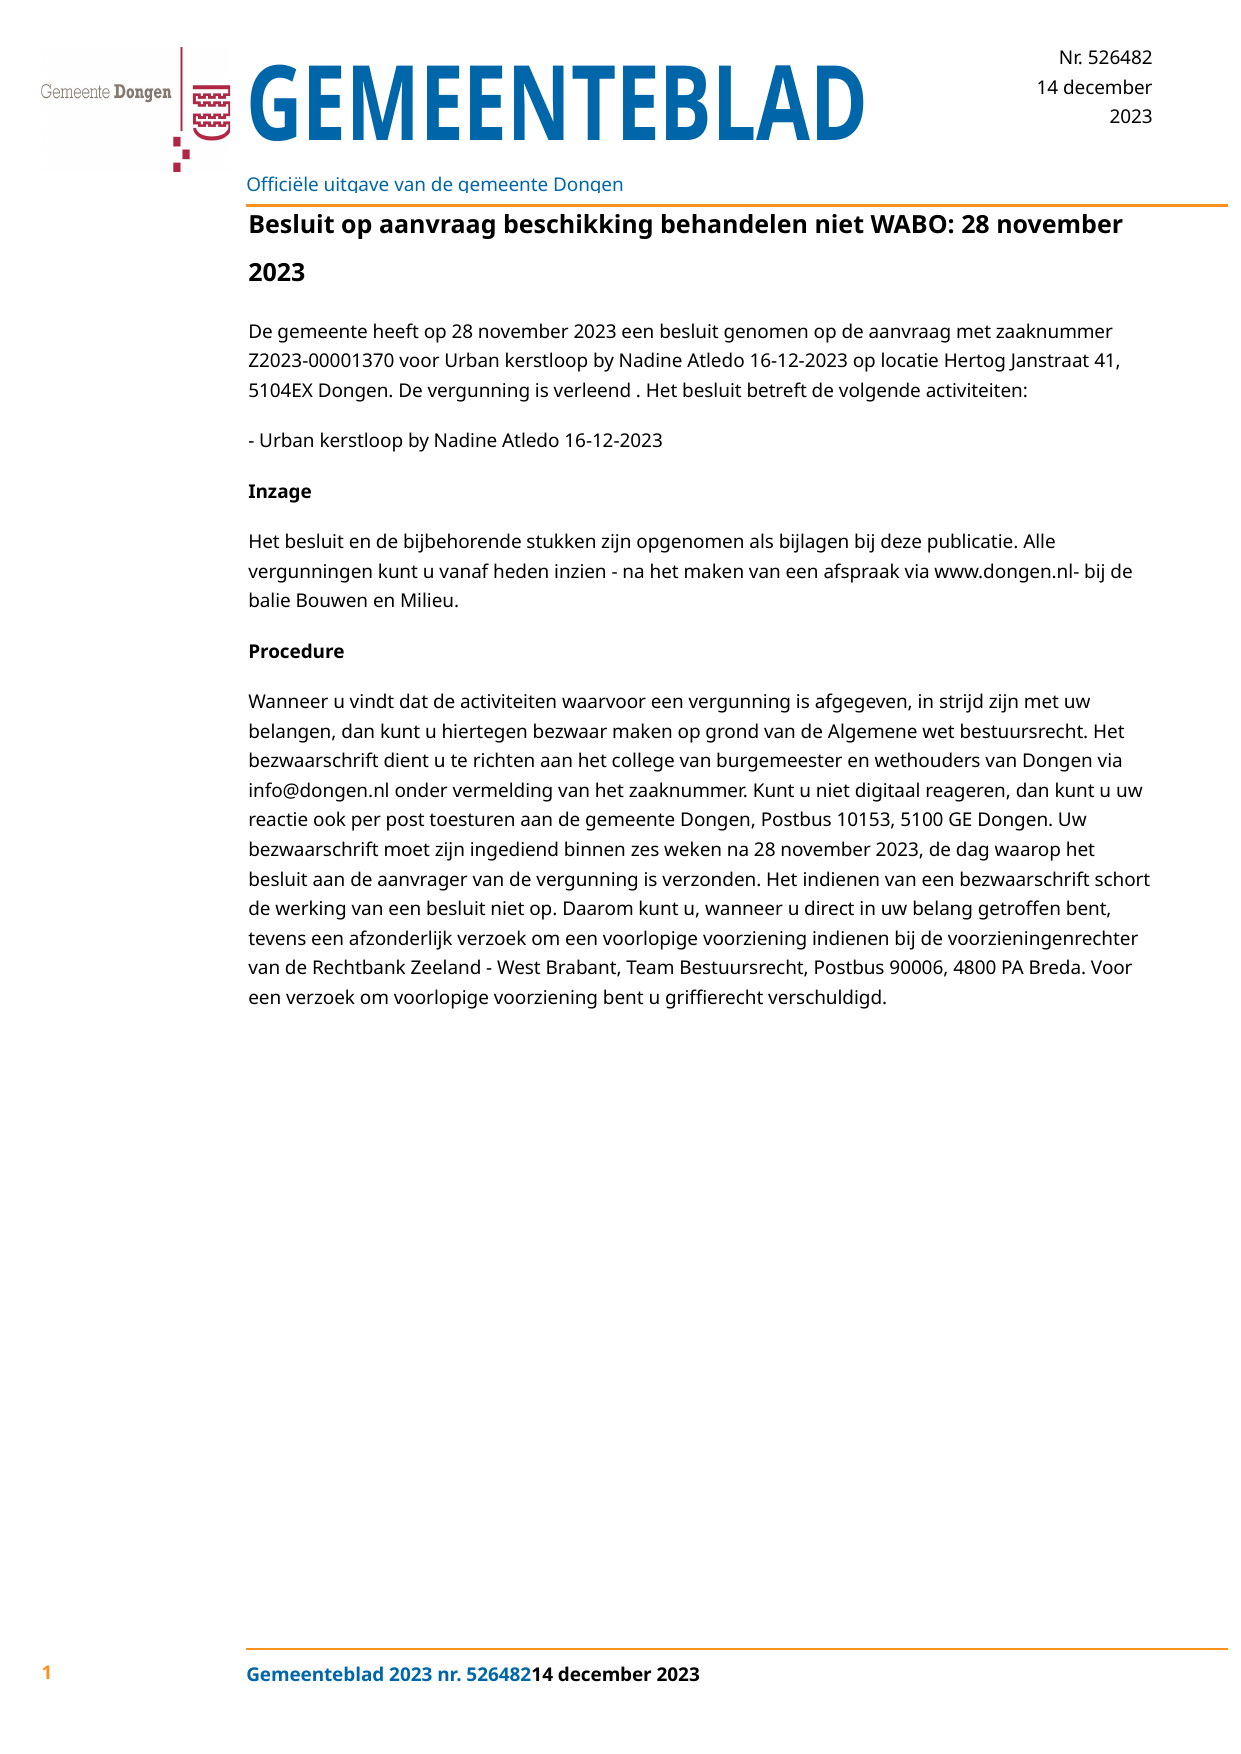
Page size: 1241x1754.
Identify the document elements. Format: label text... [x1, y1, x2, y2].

text Inzage [248, 478, 1152, 504]
text De gemeente heeft op 28 november 2023 een besluit genomen op de aanvraag met zaaknummer Z2023-00001370 voor Urban kerstloop by Nadine Atledo 16-12-2023 op locatie Hertog Janstraat 41, 5104EX Dongen. De vergunning is verleend . Het besluit betreft de volgende activiteiten: [248, 318, 1152, 403]
text Het besluit en de bijbehorende stukken zijn opgenomen als bijlagen bij deze publicatie. Alle vergunningen kunt u vanaf heden inzien - na het maken van een afspraak via www.dongen.nl- bij de balie Bouwen en Milieu. [248, 528, 1152, 613]
text Wanneer u vindt dat de activiteiten waarvoor een vergunning is afgegeven, in strijd zijn met uw belangen, dan kunt u hiertegen bezwaar maken op grond van de Algemene wet bestuursrecht. Het bezwaarschrift dient u te richten aan het college van burgemeester en wethouders van Dongen via info@dongen.nl onder vermelding van het zaaknummer. Kunt u niet digitaal reageren, dan kunt u uw reactie ook per post toesturen aan de gemeente Dongen, Postbus 10153, 5100 GE Dongen. Uw bezwaarschrift moet zijn ingediend binnen zes weken na 28 november 2023, de dag waarop het besluit aan de aanvrager van de vergunning is verzonden. Het indienen van een bezwaarschrift schort de werking van een besluit niet op. Daarom kunt u, wanneer u direct in uw belang getroffen bent, tevens een afzonderlijk verzoek om een voorlopige voorziening indienen bij de voorzieningenrechter van de Rechtbank Zeeland - West Brabant, Team Bestuursrecht, Postbus 90006, 4800 PA Breda. Voor een verzoek om voorlopige voorziening bent u griffierecht verschuldigd. [248, 688, 1152, 1010]
text - Urban kerstloop by Nadine Atledo 16-12-2023 [248, 427, 1152, 453]
text Besluit op aanvraag beschikking behandelen niet WABO: 28 november 2023 [248, 207, 1152, 288]
picture [41, 47, 231, 172]
text Procedure [248, 638, 1152, 664]
